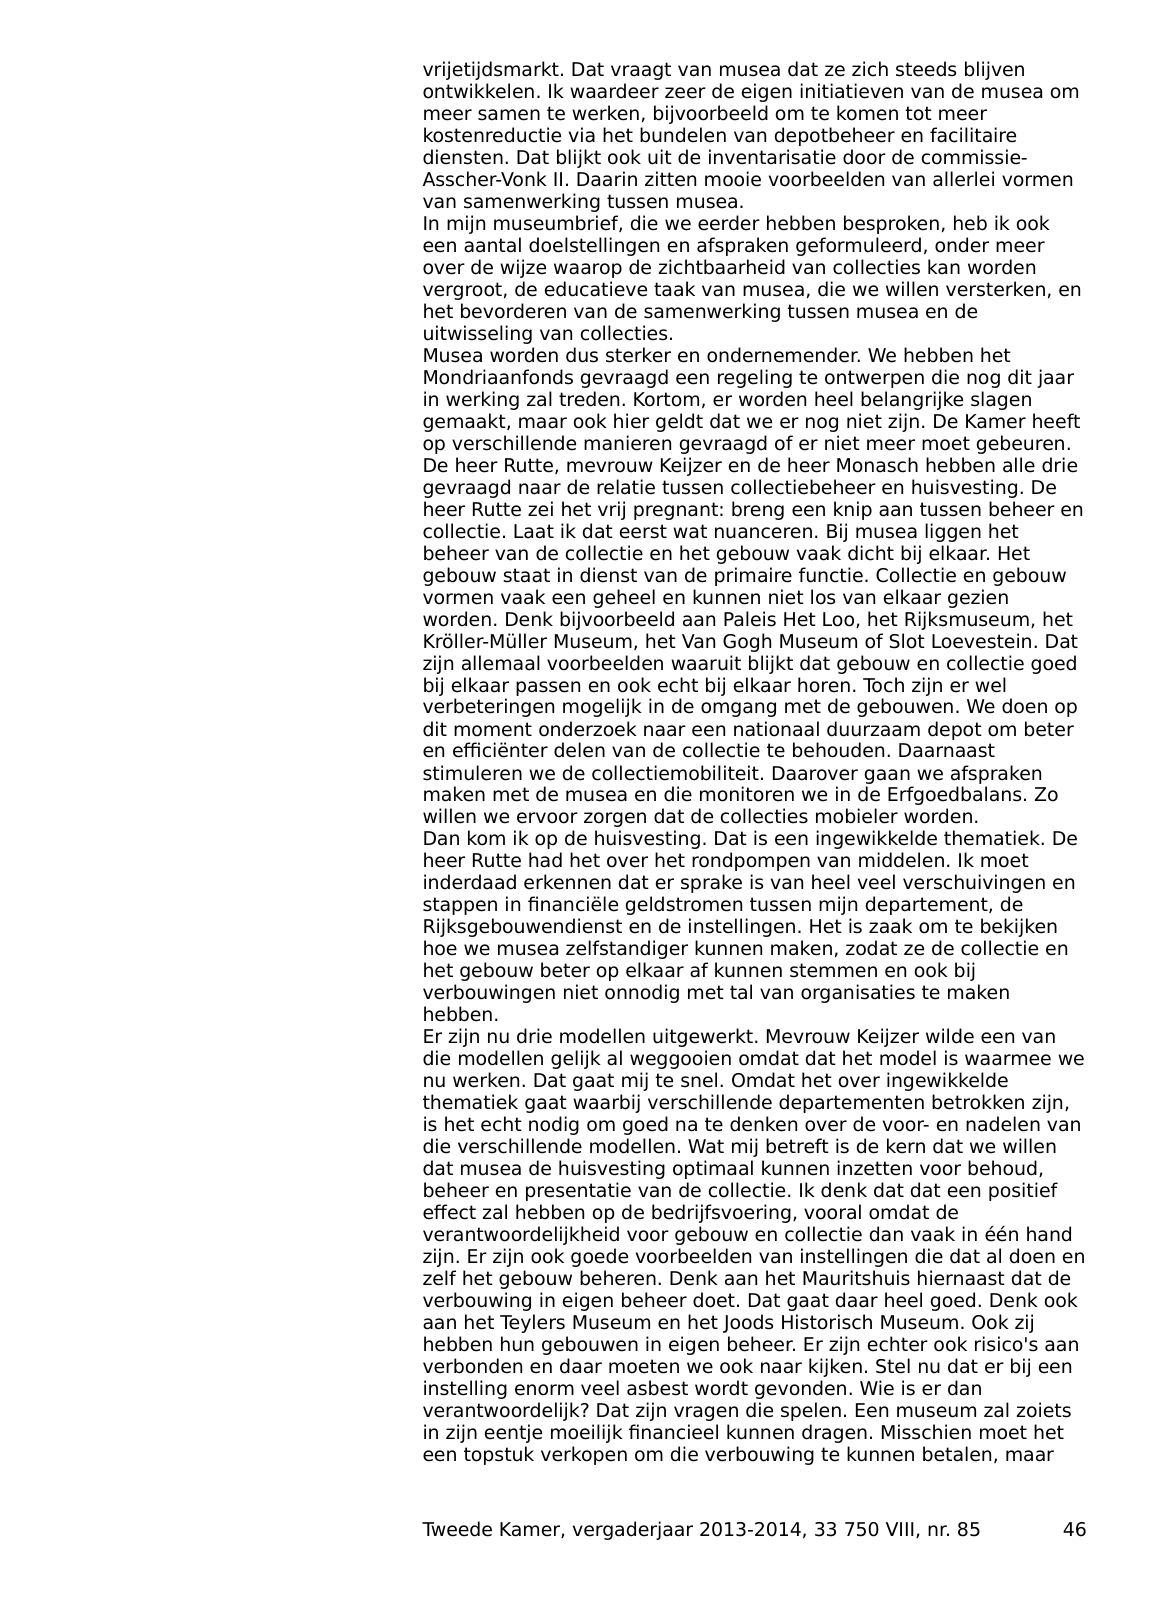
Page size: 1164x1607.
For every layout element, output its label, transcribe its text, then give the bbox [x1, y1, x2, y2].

text De heer Rutte, mevrouw Keijzer en de heer Monasch hebben alle drie gevraagd naar de relatie tussen collectiebeheer en huisvesting. De heer Rutte zei het vrij pregnant: breng een knip aan tussen beheer en collectie. Laat ik dat eerst wat nuanceren. Bij musea liggen het beheer van de collectie en het gebouw vaak dicht bij elkaar. Het gebouw staat in dienst van de primaire functie. Collectie en gebouw vormen vaak een geheel en kunnen niet los van elkaar gezien worden. Denk bijvoorbeeld aan Paleis Het Loo, het Rijksmuseum, het Kröller-Müller Museum, het Van Gogh Museum of Slot Loevestein. Dat zijn allemaal voorbeelden waaruit blijkt dat gebouw en collectie goed bij elkaar passen en ook echt bij elkaar horen. Toch zijn er wel verbeteringen mogelijk in de omgang met de gebouwen. We doen op dit moment onderzoek naar een nationaal duurzaam depot om beter en efficiënter delen van de collectie te behouden. Daarnaast stimuleren we de collectiemobiliteit. Daarover gaan we afspraken maken met de musea en die monitoren we in de Erfgoedbalans. Zo willen we ervoor zorgen dat de collecties mobieler worden. [422, 455, 1087, 828]
text Dan kom ik op de huisvesting. Dat is een ingewikkelde thematiek. De heer Rutte had het over het rondpompen van middelen. Ik moet inderdaad erkennen dat er sprake is van heel veel verschuivingen en stappen in financiële geldstromen tussen mijn departement, de Rijksgebouwendienst en de instellingen. Het is zaak om te bekijken hoe we musea zelfstandiger kunnen maken, zodat ze de collectie en het gebouw beter op elkaar af kunnen stemmen en ook bij verbouwingen niet onnodig met tal van organisaties te maken hebben. [422, 828, 1087, 1026]
text Musea worden dus sterker en ondernemender. We hebben het Mondriaanfonds gevraagd een regeling te ontwerpen die nog dit jaar in werking zal treden. Kortom, er worden heel belangrijke slagen gemaakt, maar ook hier geldt dat we er nog niet zijn. De Kamer heeft op verschillende manieren gevraagd of er niet meer moet gebeuren. [422, 345, 1087, 455]
text In mijn museumbrief, die we eerder hebben besproken, heb ik ook een aantal doelstellingen en afspraken geformuleerd, onder meer over de wijze waarop de zichtbaarheid van collecties kan worden vergroot, de educatieve taak van musea, die we willen versterken, en het bevorderen van de samenwerking tussen musea en de uitwisseling van collecties. [422, 213, 1087, 345]
text Er zijn nu drie modellen uitgewerkt. Mevrouw Keijzer wilde een van die modellen gelijk al weggooien omdat dat het model is waarmee we nu werken. Dat gaat mij te snel. Omdat het over ingewikkelde thematiek gaat waarbij verschillende departementen betrokken zijn, is het echt nodig om goed na te denken over de voor- en nadelen van die verschillende modellen. Wat mij betreft is de kern dat we willen dat musea de huisvesting optimaal kunnen inzetten voor behoud, beheer en presentatie van de collectie. Ik denk dat dat een positief effect zal hebben op de bedrijfsvoering, vooral omdat de verantwoordelijkheid voor gebouw en collectie dan vaak in één hand zijn. Er zijn ook goede voorbeelden van instellingen die dat al doen en zelf het gebouw beheren. Denk aan het Mauritshuis hiernaast dat de verbouwing in eigen beheer doet. Dat gaat daar heel goed. Denk ook aan het Teylers Museum en het Joods Historisch Museum. Ook zij hebben hun gebouwen in eigen beheer. Er zijn echter ook risico's aan verbonden en daar moeten we ook naar kijken. Stel nu dat er bij een instelling enorm veel asbest wordt gevonden. Wie is er dan verantwoordelijk? Dat zijn vragen die spelen. Een museum zal zoiets in zijn eentje moeilijk financieel kunnen dragen. Misschien moet het een topstuk verkopen om die verbouwing te kunnen betalen, maar [422, 1026, 1087, 1466]
text vrijetijdsmarkt. Dat vraagt van musea dat ze zich steeds blijven ontwikkelen. Ik waardeer zeer de eigen initiatieven van de musea om meer samen te werken, bijvoorbeeld om te komen tot meer kostenreductie via het bundelen van depotbeheer en facilitaire diensten. Dat blijkt ook uit de inventarisatie door de commissie-Asscher-Vonk II. Daarin zitten mooie voorbeelden van allerlei vormen van samenwerking tussen musea. [422, 59, 1087, 213]
